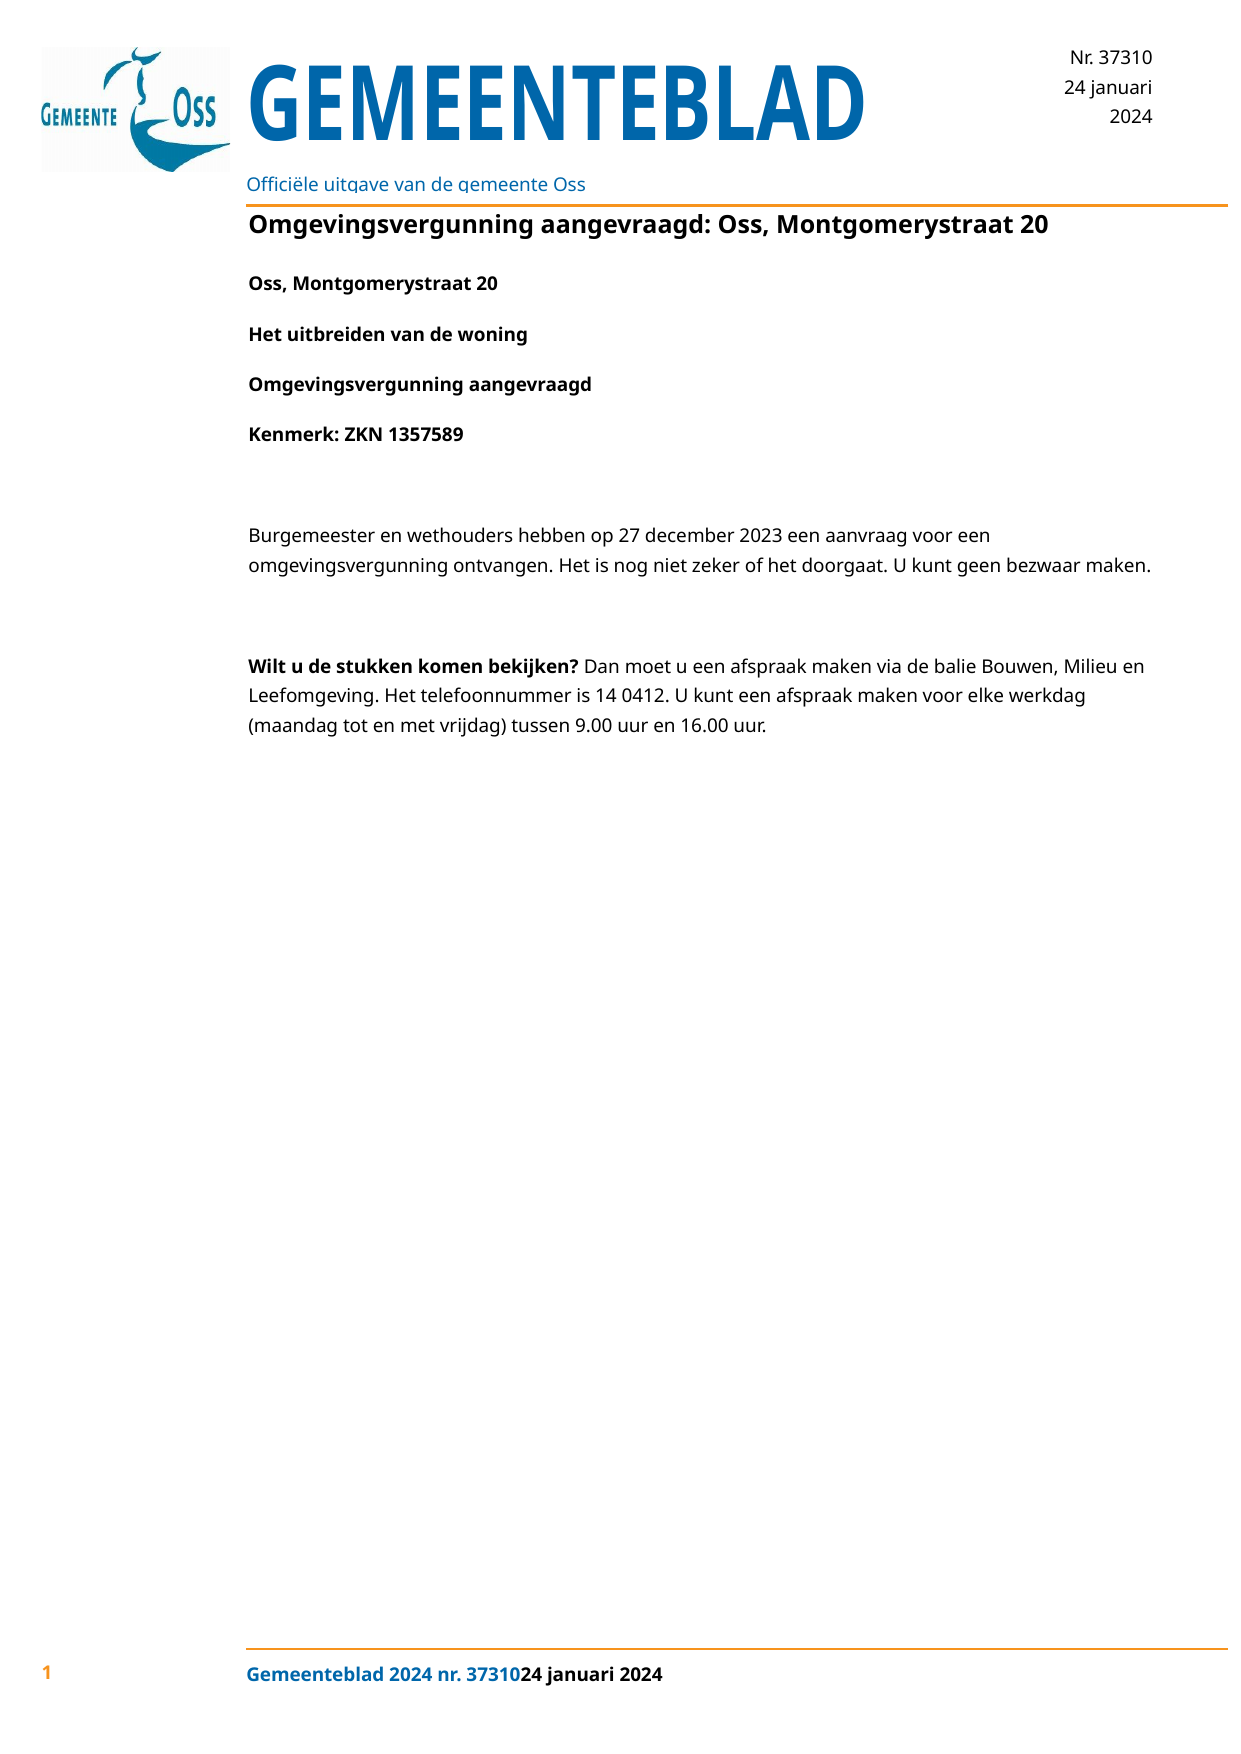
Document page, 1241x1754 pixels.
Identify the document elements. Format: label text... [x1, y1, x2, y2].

text Oss, Montgomerystraat 20 [248, 270, 1152, 296]
picture [41, 47, 231, 172]
text Omgevingsvergunning aangevraagd: Oss, Montgomerystraat 20 [248, 207, 1152, 241]
text Het uitbreiden van de woning [248, 321, 1152, 346]
text Kenmerk: ZKN 1357589 [248, 422, 1152, 447]
text Omgevingsvergunning aangevraagd [248, 371, 1152, 397]
text Burgemeester en wethouders hebben op 27 december 2023 een aanvraag voor een omgevingsvergunning ontvangen. Het is nog niet zeker of het doorgaat. U kunt geen bezwaar maken. [248, 522, 1152, 578]
text Wilt u de stukken komen bekijken? Dan moet u een afspraak maken via de balie Bouwen, Milieu en Leefomgeving. Het telefoonnummer is 14 0412. U kunt een afspraak maken voor elke werkdag (maandag tot en met vrijdag) tussen 9.00 uur en 16.00 uur. [248, 653, 1152, 738]
